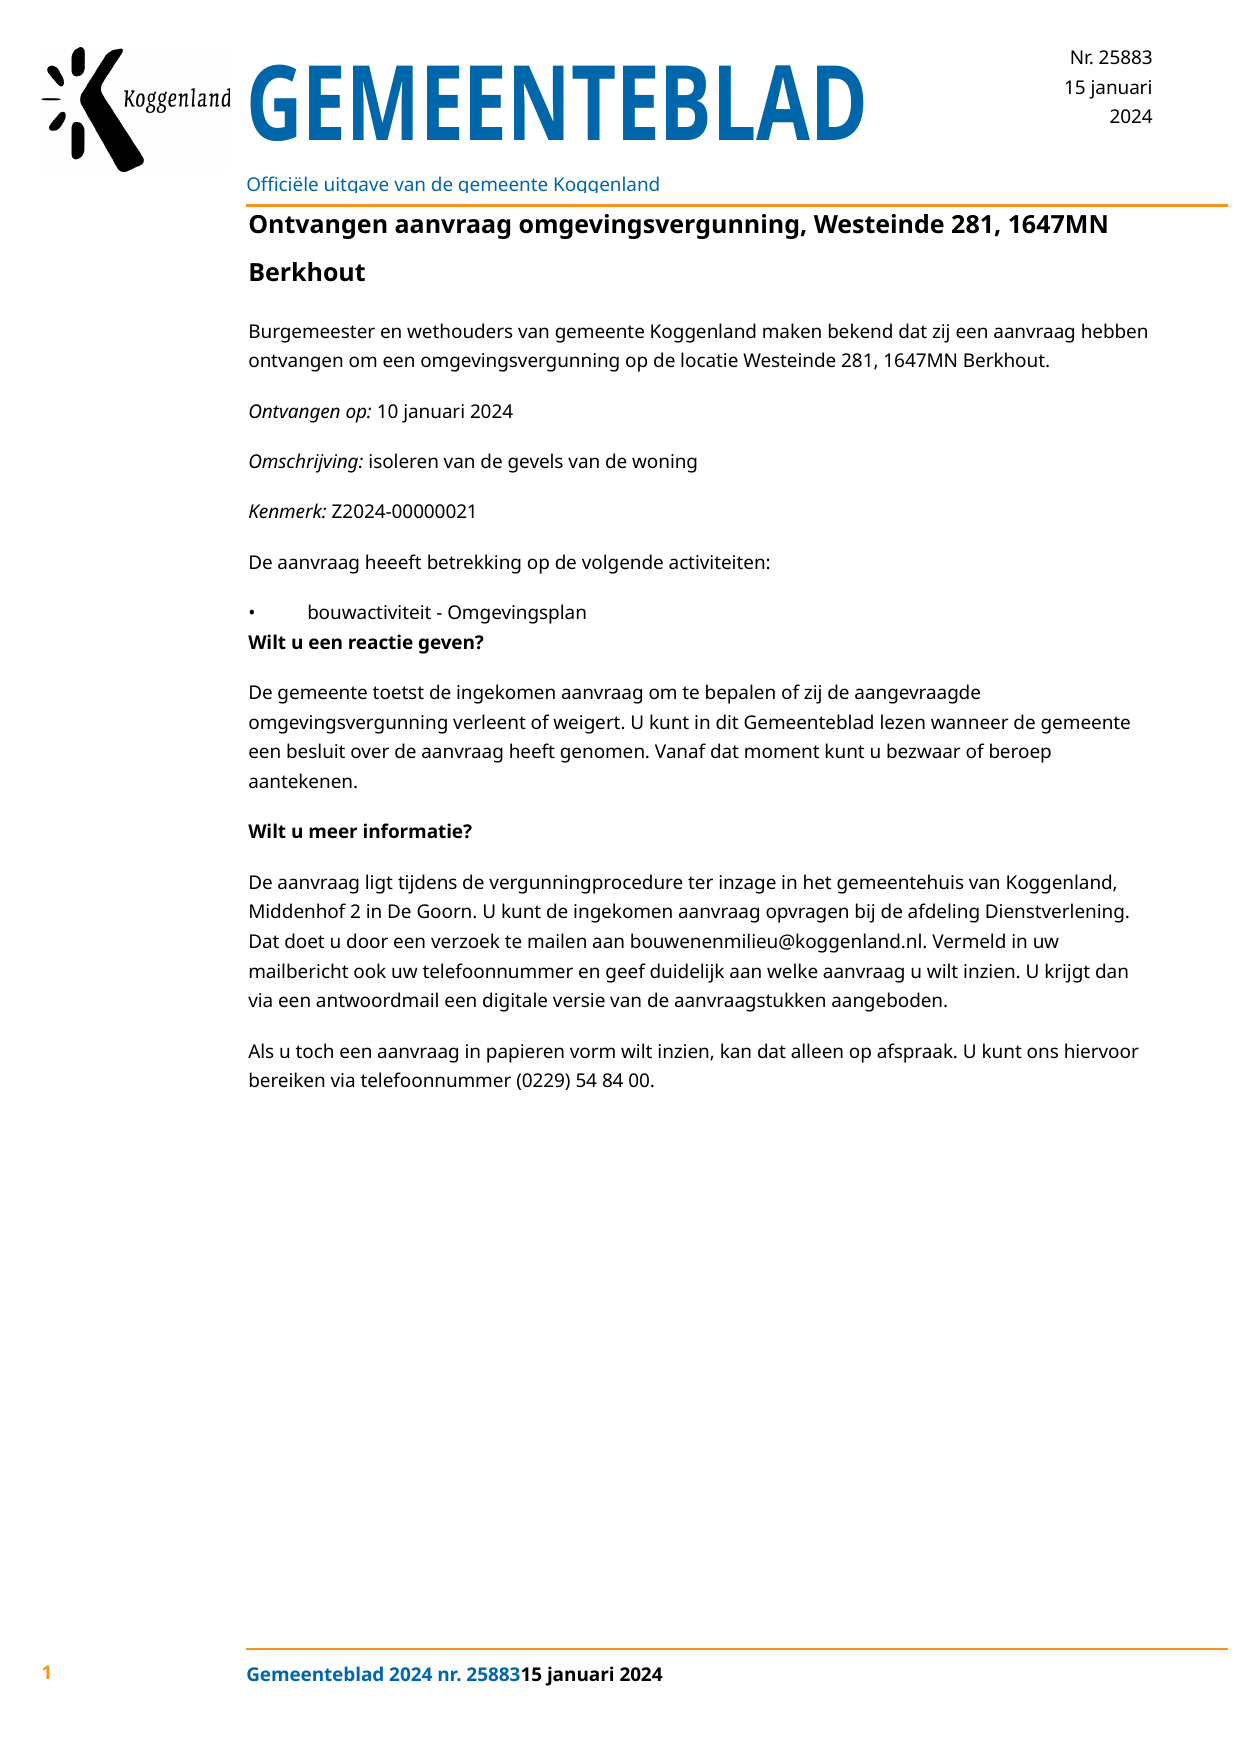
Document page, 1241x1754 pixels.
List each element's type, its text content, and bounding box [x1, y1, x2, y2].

text Ontvangen op: 10 januari 2024 [248, 398, 1152, 424]
text Burgemeester en wethouders van gemeente Koggenland maken bekend dat zij een aanvraag hebben ontvangen om een omgevingsvergunning op de locatie Westeinde 281, 1647MN Berkhout. [248, 318, 1152, 373]
text Als u toch een aanvraag in papieren vorm wilt inzien, kan dat alleen op afspraak. U kunt ons hiervoor bereiken via telefoonnummer (0229) 54 84 00. [248, 1038, 1152, 1093]
text Wilt u een reactie geven? [248, 629, 1152, 655]
picture [41, 47, 231, 172]
text Omschrijving: isoleren van de gevels van de woning [248, 448, 1152, 474]
text De gemeente toetst de ingekomen aanvraag om te bepalen of zij de aangevraagde omgevingsvergunning verleent of weigert. U kunt in dit Gemeenteblad lezen wanneer de gemeente een besluit over de aanvraag heeft genomen. Vanaf dat moment kunt u bezwaar of beroep aantekenen. [248, 679, 1152, 794]
text Kenmerk: Z2024-00000021 [248, 499, 1152, 524]
text Wilt u meer informatie? [248, 819, 1152, 844]
text Ontvangen aanvraag omgevingsvergunning, Westeinde 281, 1647MN Berkhout [248, 207, 1152, 288]
list bouwactiviteit - Omgevingsplan [248, 599, 1152, 625]
text De aanvraag heeeft betrekking op de volgende activiteiten: [248, 549, 1152, 575]
text De aanvraag ligt tijdens de vergunningprocedure ter inzage in het gemeentehuis van Koggenland, Middenhof 2 in De Goorn. U kunt de ingekomen aanvraag opvragen bij de afdeling Dienstverlening. Dat doet u door een verzoek te mailen aan bouwenenmilieu@koggenland.nl. Vermeld in uw mailbericht ook uw telefoonnummer en geef duidelijk aan welke aanvraag u wilt inzien. U krijgt dan via een antwoordmail een digitale versie van de aanvraagstukken aangeboden. [248, 869, 1152, 1013]
